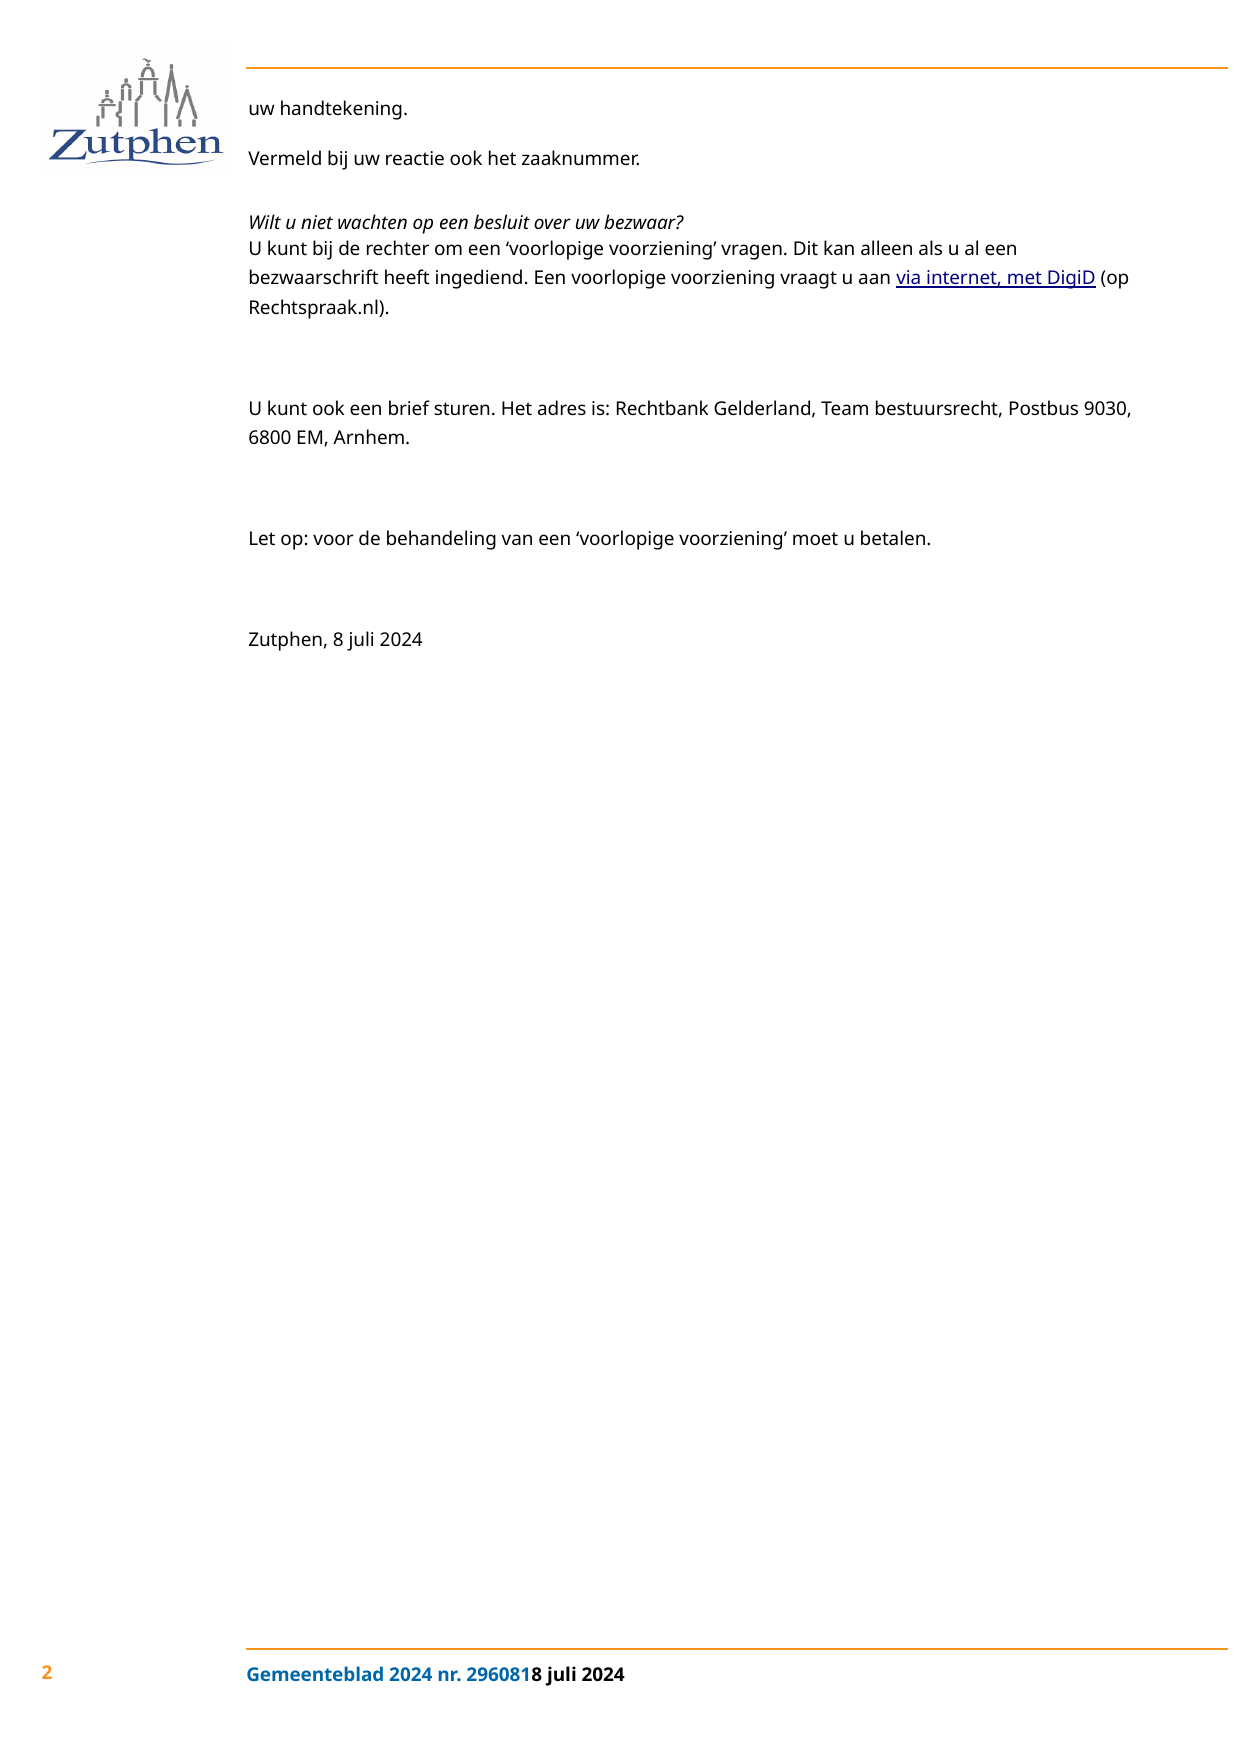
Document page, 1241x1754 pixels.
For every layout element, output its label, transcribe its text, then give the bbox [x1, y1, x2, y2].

text Vermeld bij uw reactie ook het zaaknummer. [248, 145, 1152, 171]
text U kunt ook een brief sturen. Het adres is: Rechtbank Gelderland, Team bestuursrecht, Postbus 9030, 6800 EM, Arnhem. [248, 395, 1152, 450]
text uw handtekening. [248, 95, 1152, 121]
picture [41, 47, 231, 172]
text Let op: voor de behandeling van een ‘voorlopige voorziening’ moet u betalen. [248, 525, 1152, 551]
text Wilt u niet wachten op een besluit over uw bezwaar? [248, 209, 1152, 235]
text U kunt bij de rechter om een ‘voorlopige voorziening’ vragen. Dit kan alleen als u al een bezwaarschrift heeft ingediend. Een voorlopige voorziening vraagt u aan via internet, met DigiD (op Rechtspraak.nl). [248, 235, 1152, 320]
text Zutphen, 8 juli 2024 [248, 626, 1152, 652]
